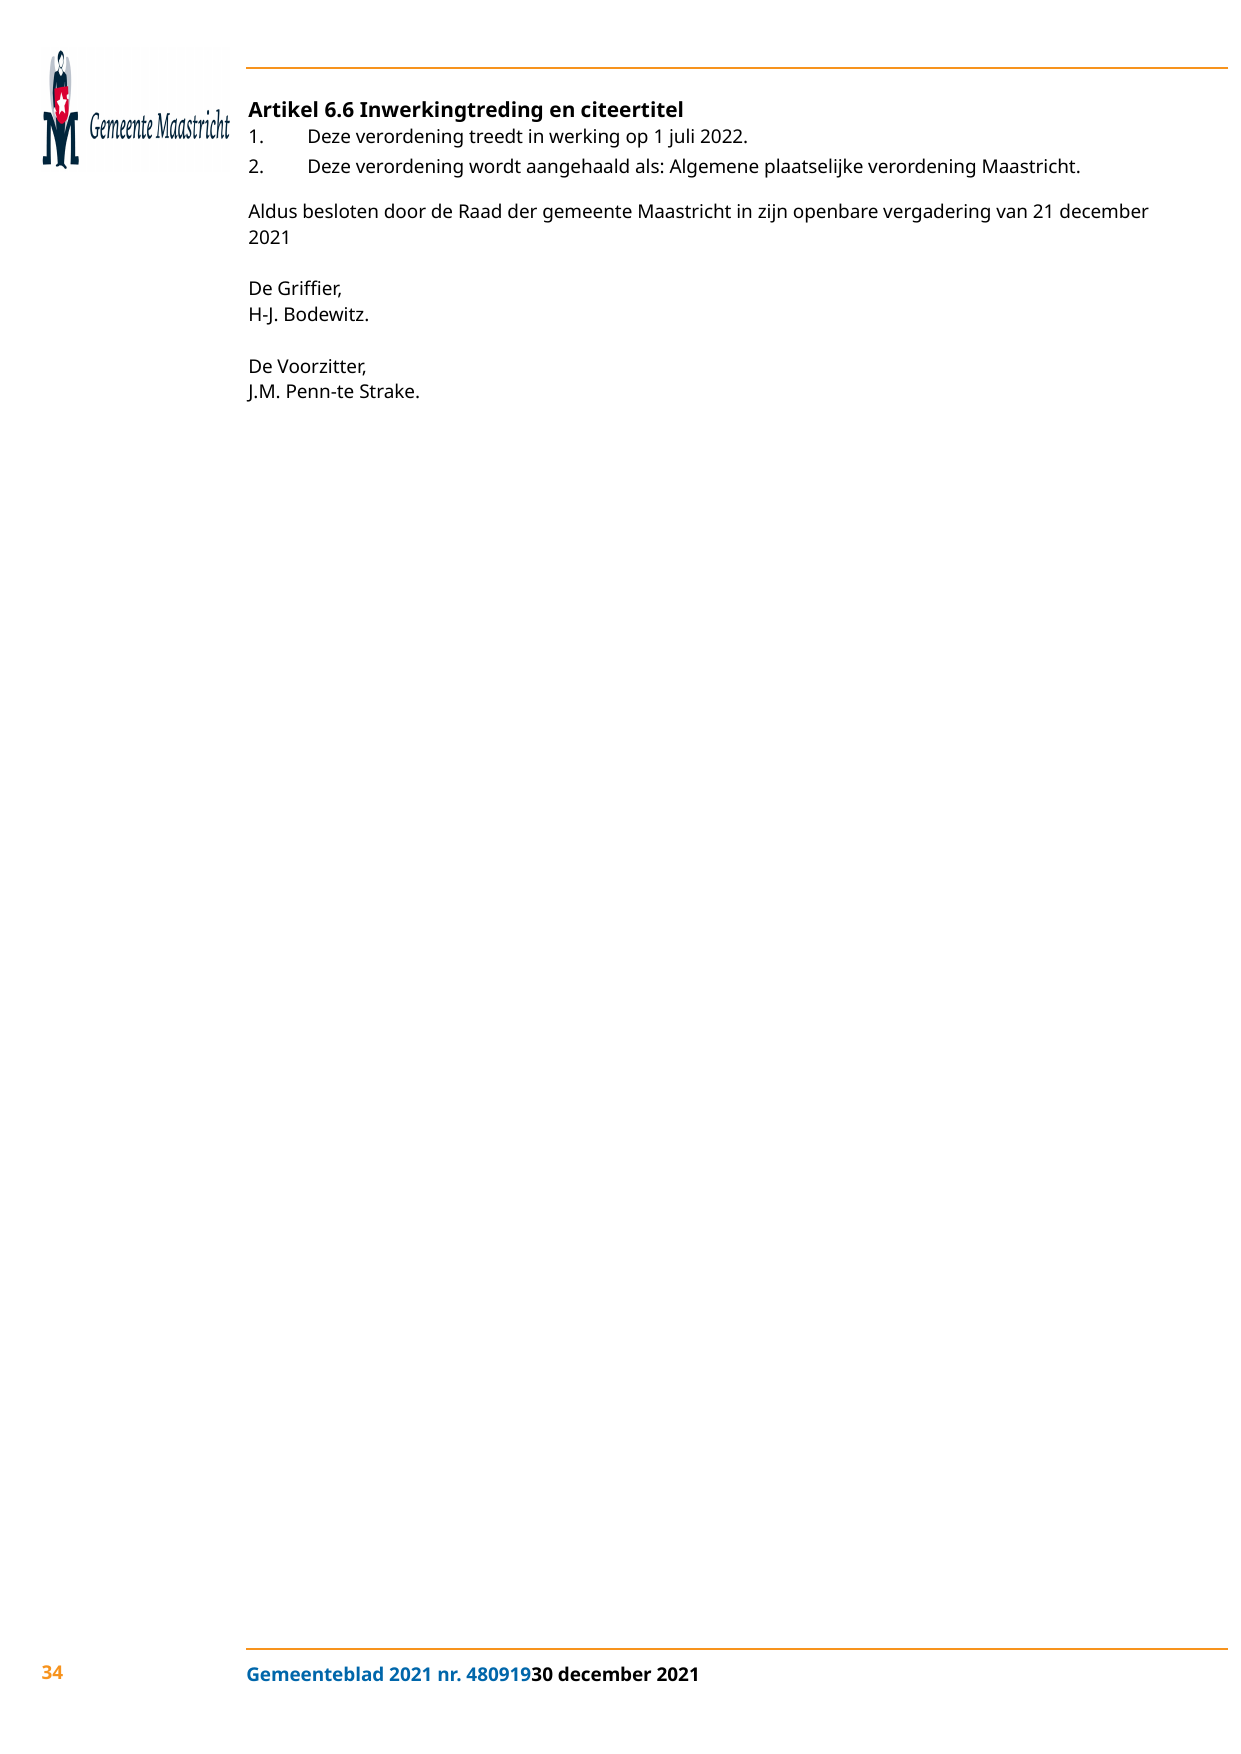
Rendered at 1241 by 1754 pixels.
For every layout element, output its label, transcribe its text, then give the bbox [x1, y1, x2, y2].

list Deze verordening wordt aangehaald als: Algemene plaatselijke verordening Maastricht. [248, 153, 1152, 178]
text Artikel 6.6 Inwerkingtreding en citeertitel [248, 95, 1152, 123]
list Deze verordening treedt in werking op 1 juli 2022. [248, 123, 1152, 149]
text De Griffier, [248, 276, 1152, 301]
text H-J. Bodewitz. [248, 301, 1152, 327]
text J.M. Penn-te Strake. [248, 378, 1152, 404]
text De Voorzitter, [248, 353, 1152, 378]
text Aldus besloten door de Raad der gemeente Maastricht in zijn openbare vergadering van 21 december 2021 [248, 198, 1152, 250]
picture [41, 47, 231, 172]
